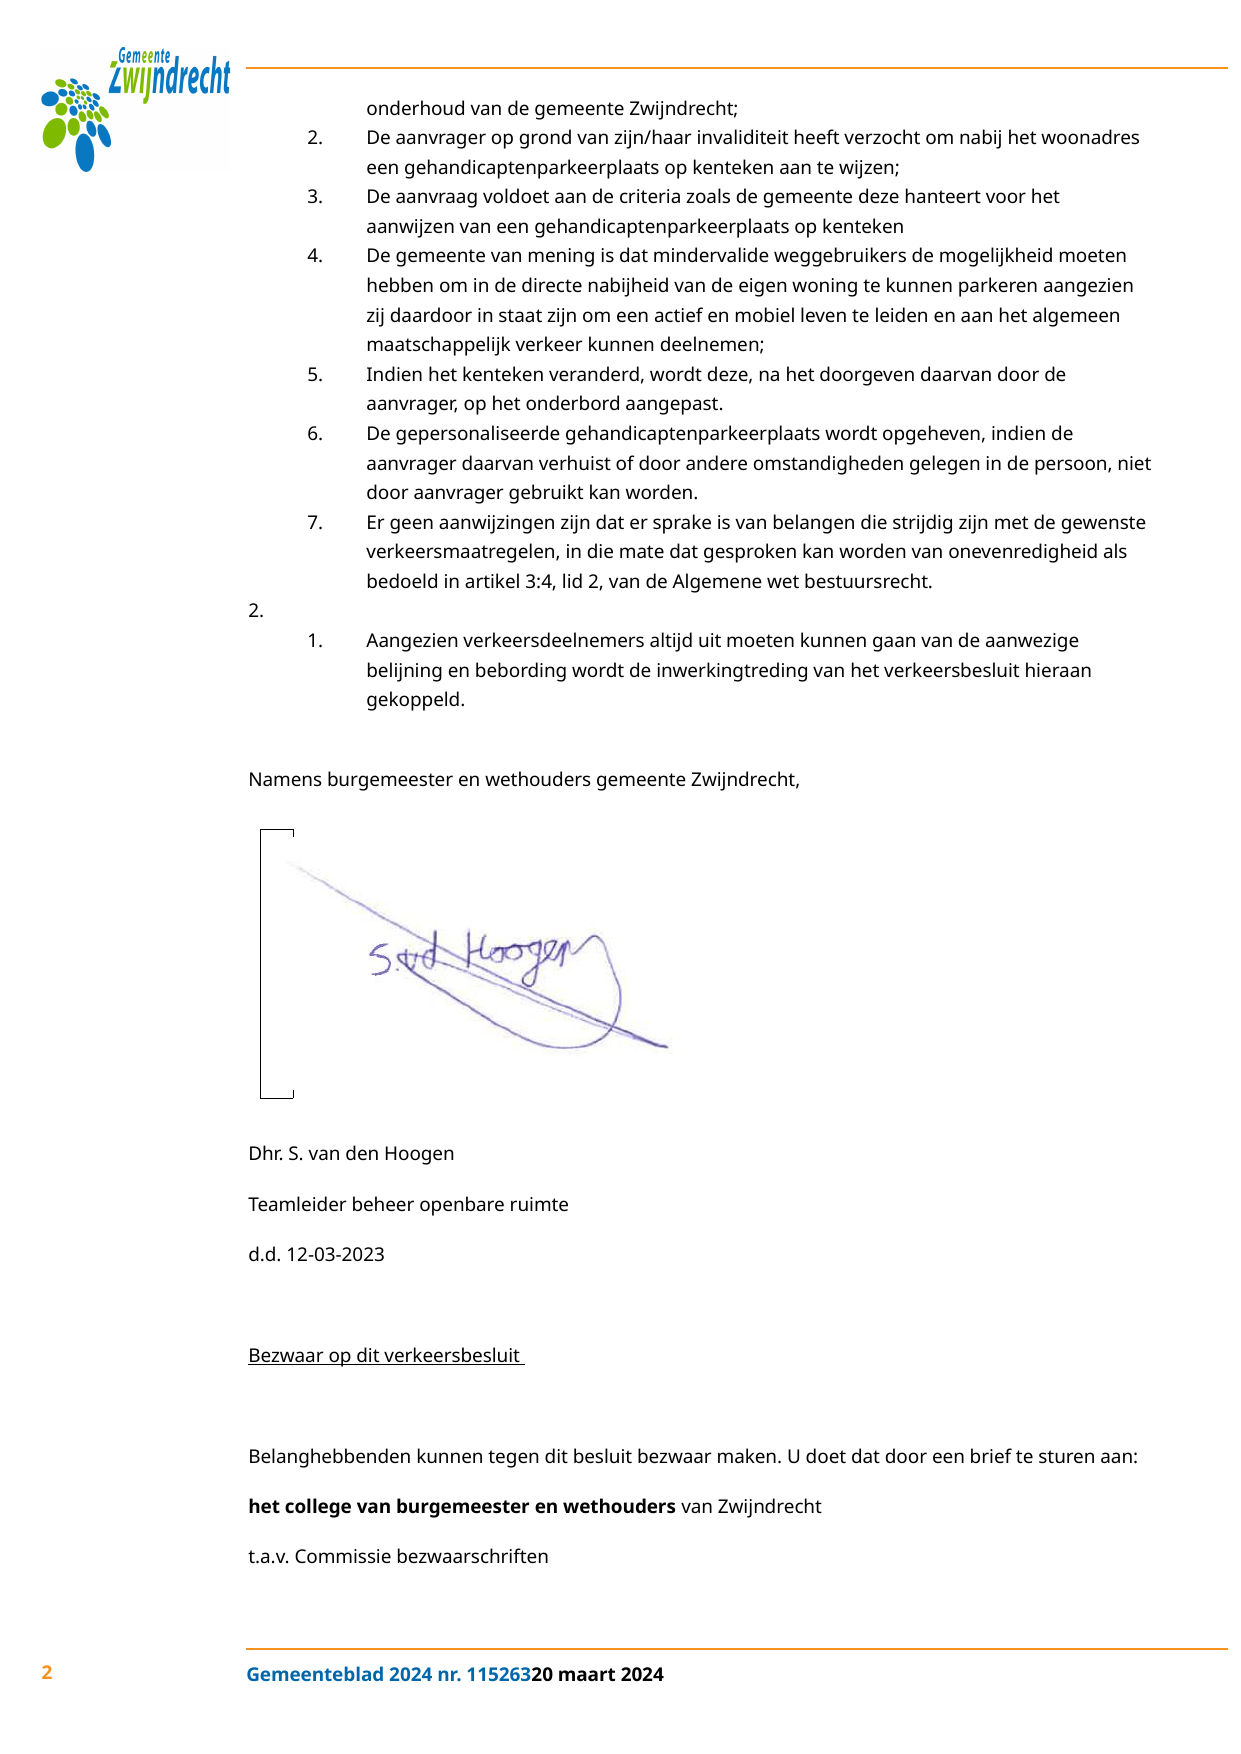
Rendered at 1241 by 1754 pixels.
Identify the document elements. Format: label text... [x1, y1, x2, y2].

list Indien het kenteken veranderd, wordt deze, na het doorgeven daarvan door de aanvrager, op het onderbord aangepast. [307, 361, 1152, 416]
list De gemeente van mening is dat mindervalide weggebruikers de mogelijkheid moeten hebben om in de directe nabijheid van de eigen woning te kunnen parkeren aangezien zij daardoor in staat zijn om een actief en mobiel leven te leiden en aan het algemeen maatschappelijk verkeer kunnen deelnemen; [307, 243, 1152, 357]
list Aangezien verkeersdeelnemers altijd uit moeten kunnen gaan van de aanwezige belijning en bebording wordt de inwerkingtreding van het verkeersbesluit hieraan gekoppeld. [307, 627, 1152, 712]
text het college van burgemeester en wethouders van Zwijndrecht [248, 1493, 1152, 1519]
text t.a.v. Commissie bezwaarschriften [248, 1544, 1152, 1569]
text d.d. 12-03-2023 [248, 1241, 1152, 1267]
list De aanvrager op grond van zijn/haar invaliditeit heeft verzocht om nabij het woonadres een gehandicaptenparkeerplaats op kenteken aan te wijzen; [307, 124, 1152, 180]
list Er geen aanwijzingen zijn dat er sprake is van belangen die strijdig zijn met de gewenste verkeersmaatregelen, in die mate dat gesproken kan worden van onevenredigheid als bedoeld in artikel 3:4, lid 2, van de Algemene wet bestuursrecht. [307, 509, 1152, 594]
text Bezwaar op dit verkeersbesluit [248, 1342, 1152, 1368]
text Namens burgemeester en wethouders gemeente Zwijndrecht, [248, 766, 1152, 792]
list De gepersonaliseerde gehandicaptenparkeerplaats wordt opgeheven, indien de aanvrager daarvan verhuist of door andere omstandigheden gelegen in de persoon, niet door aanvrager gebruikt kan worden. [307, 420, 1152, 505]
text Belanghebbenden kunnen tegen dit besluit bezwaar maken. U doet dat door een brief te sturen aan: [248, 1443, 1152, 1469]
list De aanvraag voldoet aan de criteria zoals de gemeente deze hanteert voor het aanwijzen van een gehandicaptenparkeerplaats op kenteken [307, 183, 1152, 239]
list onderhoud van de gemeente Zwijndrecht; [307, 95, 1152, 121]
picture [41, 47, 231, 172]
picture [268, 837, 693, 1090]
text Teamleider beheer openbare ruimte [248, 1191, 1152, 1217]
text Dhr. S. van den Hoogen [248, 1140, 1152, 1166]
